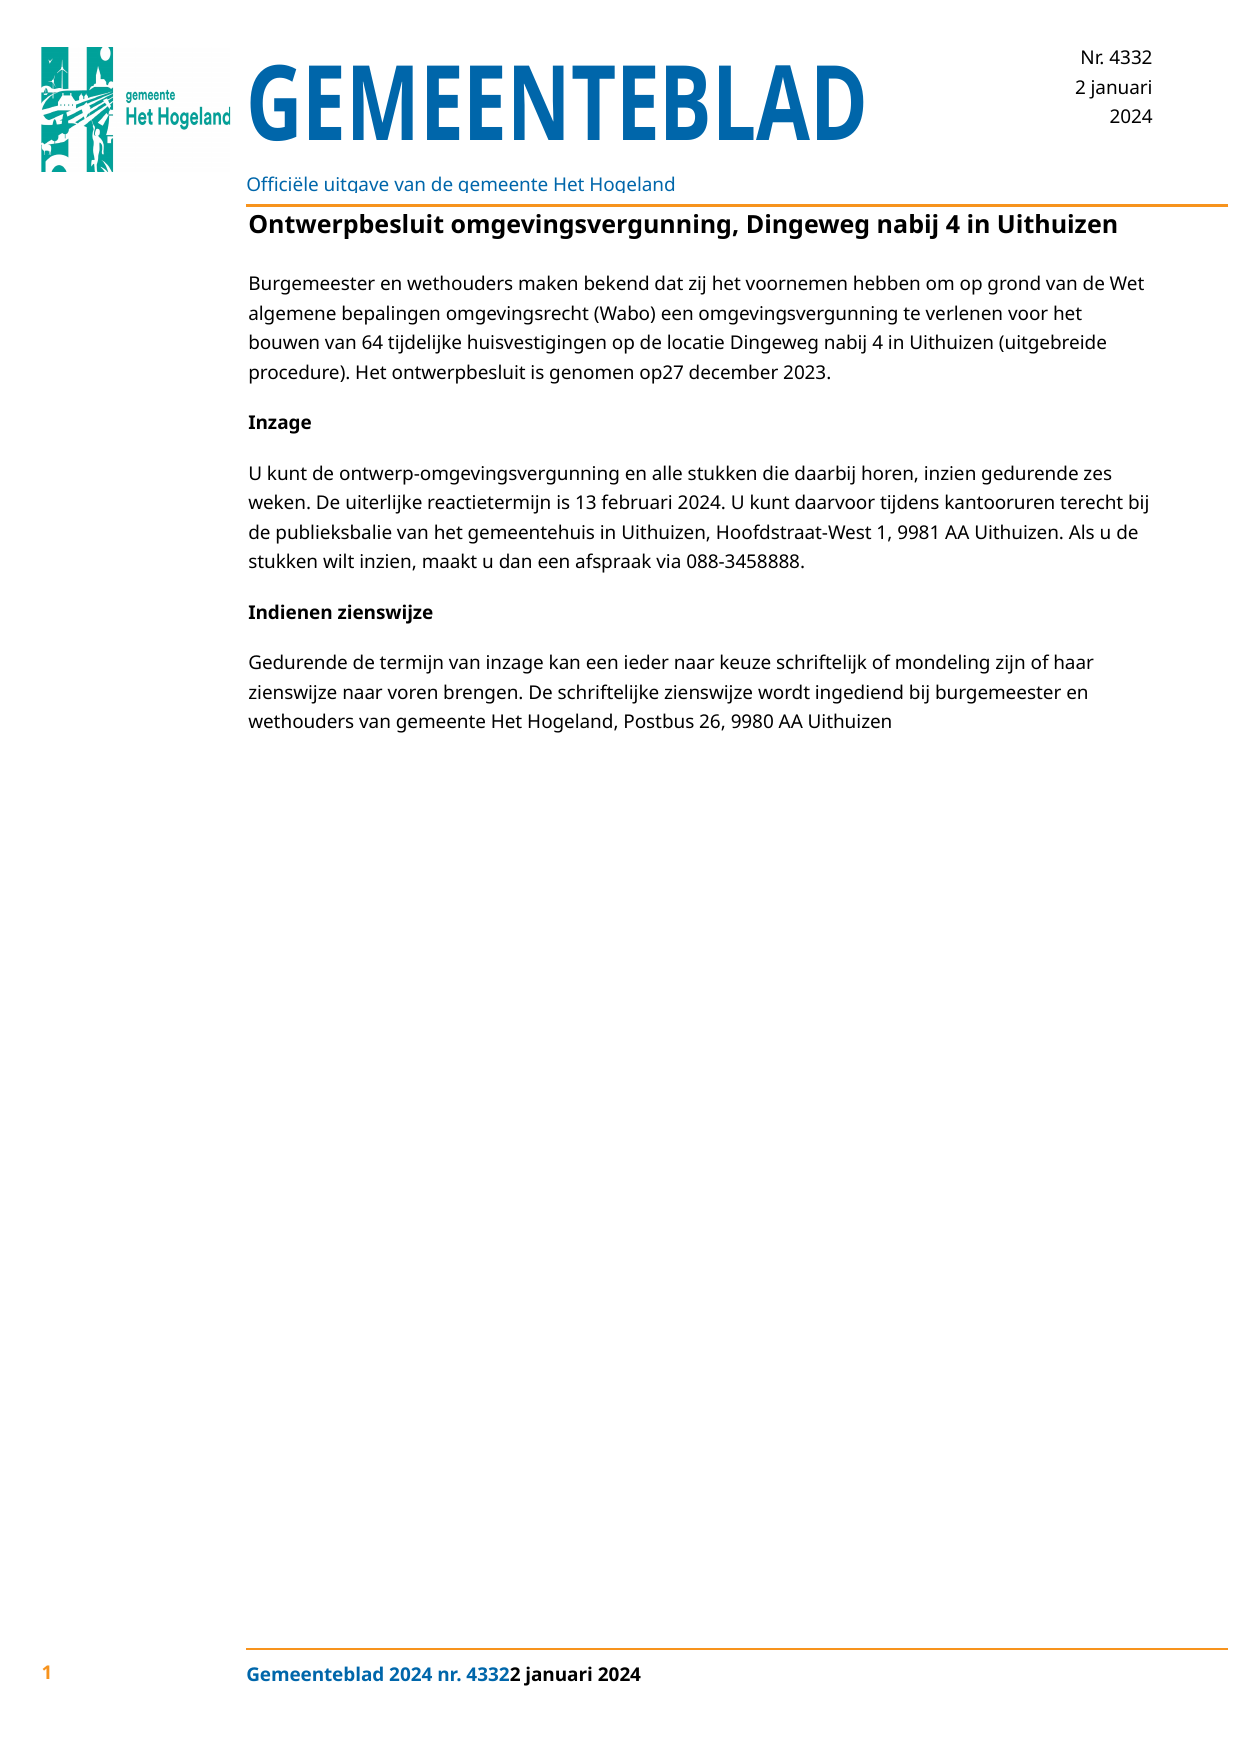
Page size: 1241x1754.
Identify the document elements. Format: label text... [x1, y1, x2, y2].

text Gedurende de termijn van inzage kan een ieder naar keuze schriftelijk of mondeling zijn of haar zienswijze naar voren brengen. De schriftelijke zienswijze wordt ingediend bij burgemeester en wethouders van gemeente Het Hogeland, Postbus 26, 9980 AA Uithuizen [248, 649, 1152, 734]
picture [41, 47, 231, 172]
text Ontwerpbesluit omgevingsvergunning, Dingeweg nabij 4 in Uithuizen [248, 207, 1152, 241]
text Indienen zienswijze [248, 599, 1152, 625]
text Burgemeester en wethouders maken bekend dat zij het voornemen hebben om op grond van de Wet algemene bepalingen omgevingsrecht (Wabo) een omgevingsvergunning te verlenen voor het bouwen van 64 tijdelijke huisvestigingen op de locatie Dingeweg nabij 4 in Uithuizen (uitgebreide procedure). Het ontwerpbesluit is genomen op27 december 2023. [248, 270, 1152, 385]
text Inzage [248, 409, 1152, 435]
text U kunt de ontwerp-omgevingsvergunning en alle stukken die daarbij horen, inzien gedurende zes weken. De uiterlijke reactietermijn is 13 februari 2024. U kunt daarvoor tijdens kantooruren terecht bij de publieksbalie van het gemeentehuis in Uithuizen, Hoofdstraat-West 1, 9981 AA Uithuizen. Als u de stukken wilt inzien, maakt u dan een afspraak via 088-3458888. [248, 460, 1152, 574]
